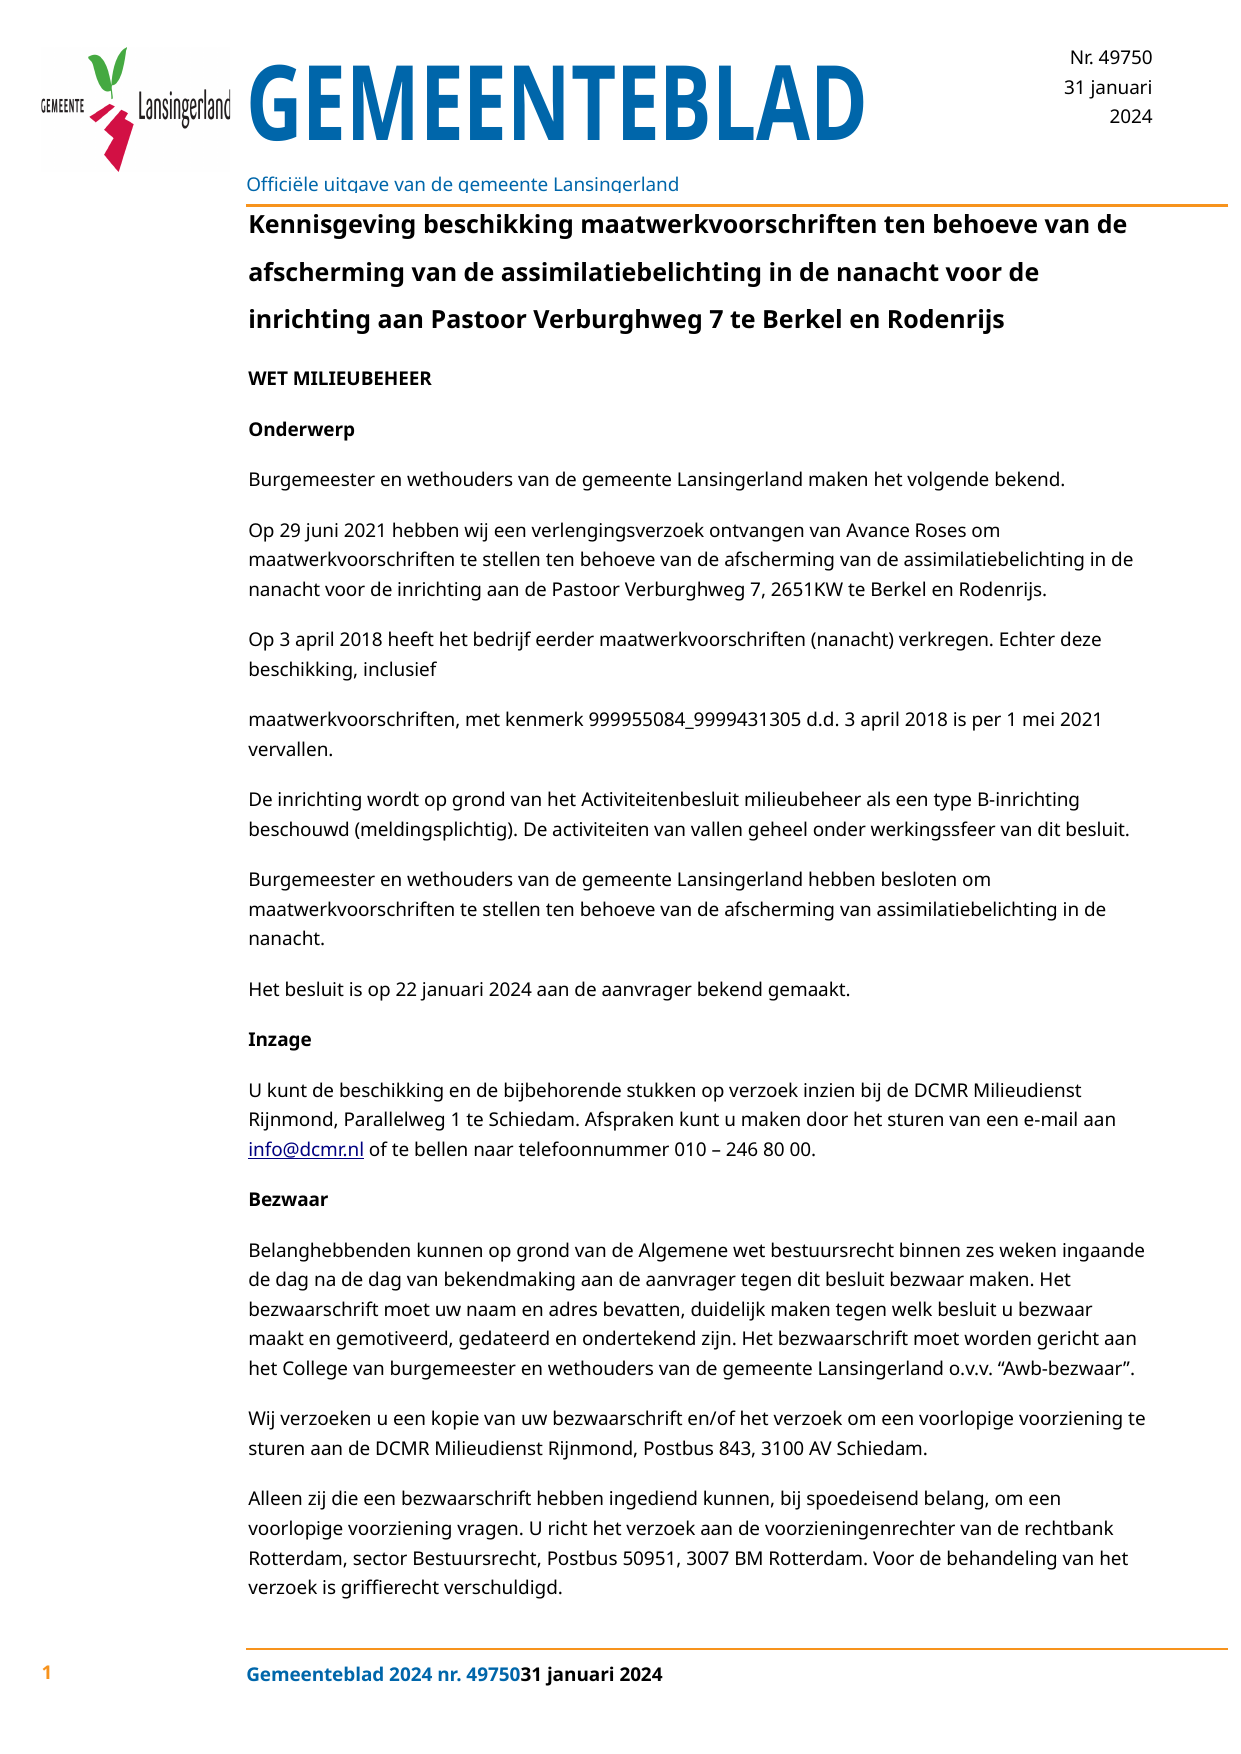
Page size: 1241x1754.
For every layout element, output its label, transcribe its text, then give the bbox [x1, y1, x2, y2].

text Het besluit is op 22 januari 2024 aan de aanvrager bekend gemaakt. [248, 976, 1152, 1002]
text Kennisgeving beschikking maatwerkvoorschriften ten behoeve van de afscherming van de assimilatiebelichting in de nanacht voor de inrichting aan Pastoor Verburghweg 7 te Berkel en Rodenrijs [248, 207, 1152, 336]
text U kunt de beschikking en de bijbehorende stukken op verzoek inzien bij de DCMR Milieudienst Rijnmond, Parallelweg 1 te Schiedam. Afspraken kunt u maken door het sturen van een e-mail aan info@dcmr.nl of te bellen naar telefoonnummer 010 – 246 80 00. [248, 1077, 1152, 1162]
text Alleen zij die een bezwaarschrift hebben ingediend kunnen, bij spoedeisend belang, om een voorlopige voorziening vragen. U richt het verzoek aan de voorzieningenrechter van de rechtbank Rotterdam, sector Bestuursrecht, Postbus 50951, 3007 BM Rotterdam. Voor de behandeling van het verzoek is griffierecht verschuldigd. [248, 1486, 1152, 1600]
text Op 29 juni 2021 hebben wij een verlengingsverzoek ontvangen van Avance Roses om maatwerkvoorschriften te stellen ten behoeve van de afscherming van de assimilatiebelichting in de nanacht voor de inrichting aan de Pastoor Verburghweg 7, 2651KW te Berkel en Rodenrijs. [248, 517, 1152, 602]
text Wij verzoeken u een kopie van uw bezwaarschrift en/of het verzoek om een voorlopige voorziening te sturen aan de DCMR Milieudienst Rijnmond, Postbus 843, 3100 AV Schiedam. [248, 1406, 1152, 1461]
text Inzage [248, 1026, 1152, 1052]
text Onderwerp [248, 416, 1152, 442]
text Bezwaar [248, 1186, 1152, 1212]
text Belanghebbenden kunnen op grond van de Algemene wet bestuursrecht binnen zes weken ingaande de dag na de dag van bekendmaking aan de aanvrager tegen dit besluit bezwaar maken. Het bezwaarschrift moet uw naam en adres bevatten, duidelijk maken tegen welk besluit u bezwaar maakt en gemotiveerd, gedateerd en ondertekend zijn. Het bezwaarschrift moet worden gericht aan het College van burgemeester en wethouders van de gemeente Lansingerland o.v.v. “Awb-bezwaar”. [248, 1237, 1152, 1381]
text Op 3 april 2018 heeft het bedrijf eerder maatwerkvoorschriften (nanacht) verkregen. Echter deze beschikking, inclusief [248, 626, 1152, 682]
text De inrichting wordt op grond van het Activiteitenbesluit milieubeheer als een type B-inrichting beschouwd (meldingsplichtig). De activiteiten van vallen geheel onder werkingssfeer van dit besluit. [248, 786, 1152, 842]
text Burgemeester en wethouders van de gemeente Lansingerland maken het volgende bekend. [248, 466, 1152, 492]
picture [41, 47, 231, 172]
text WET MILIEUBEHEER [248, 366, 1152, 391]
text maatwerkvoorschriften, met kenmerk 999955084_9999431305 d.d. 3 april 2018 is per 1 mei 2021 vervallen. [248, 706, 1152, 762]
text Burgemeester en wethouders van de gemeente Lansingerland hebben besloten om maatwerkvoorschriften te stellen ten behoeve van de afscherming van assimilatiebelichting in de nanacht. [248, 866, 1152, 951]
